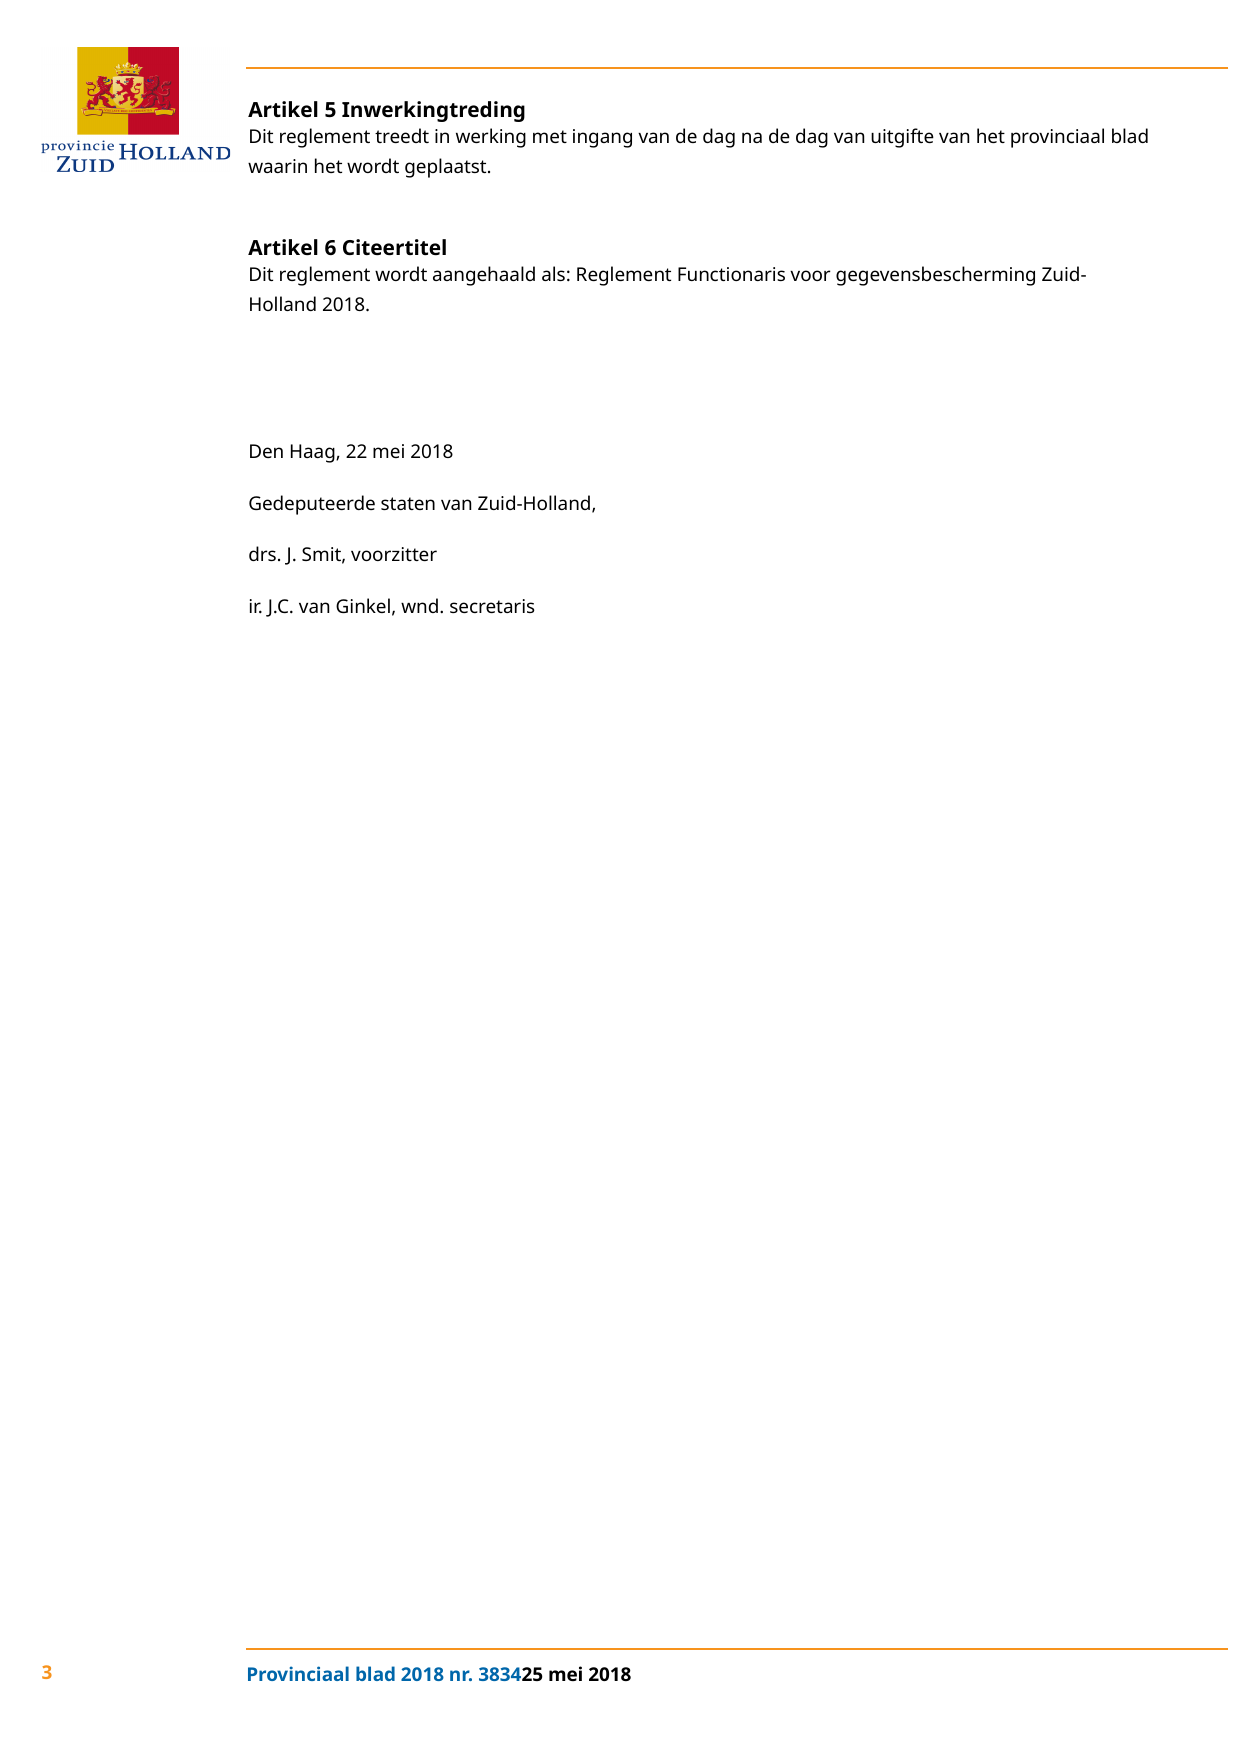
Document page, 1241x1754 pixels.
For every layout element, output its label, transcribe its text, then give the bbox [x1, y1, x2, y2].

picture [41, 47, 231, 172]
text Dit reglement treedt in werking met ingang van de dag na de dag van uitgifte van het provinciaal blad waarin het wordt geplaatst. [248, 123, 1152, 178]
text Den Haag, 22 mei 2018 [248, 439, 1152, 464]
text Artikel 5 Inwerkingtreding [248, 95, 1152, 123]
text Gedeputeerde staten van Zuid-Holland, [248, 490, 1152, 516]
text ir. J.C. van Ginkel, wnd. secretaris [248, 593, 1152, 619]
text Dit reglement wordt aangehaald als: Reglement Functionaris voor gegevensbescherming Zuid-Holland 2018. [248, 261, 1152, 317]
text drs. J. Smit, voorzitter [248, 542, 1152, 567]
text Artikel 6 Citeertitel [248, 233, 1152, 261]
